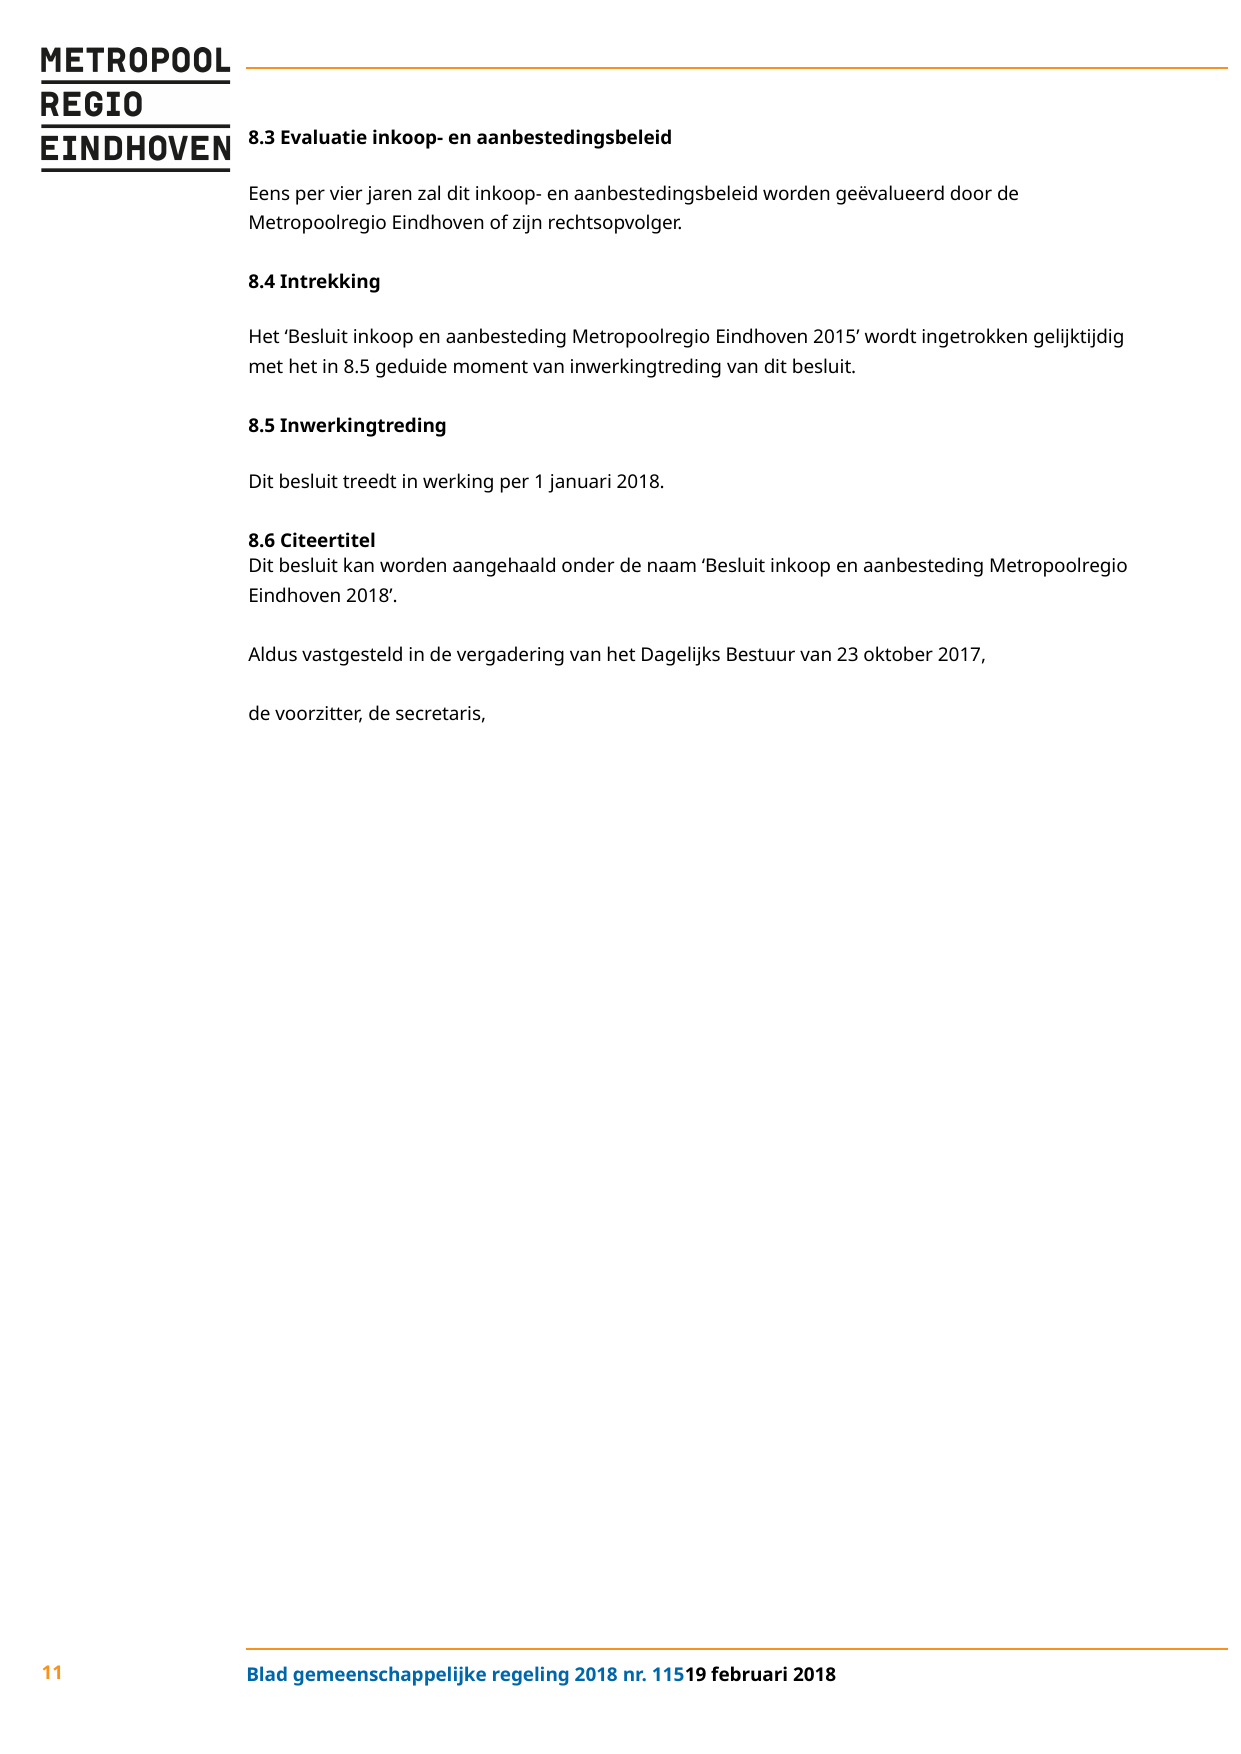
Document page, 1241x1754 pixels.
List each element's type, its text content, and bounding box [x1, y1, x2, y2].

text 8.6 Citeertitel [248, 527, 1152, 553]
text 8.5 Inwerkingtreding [248, 412, 1152, 438]
text de voorzitter, de secretaris, [248, 701, 1152, 726]
text Eens per vier jaren zal dit inkoop- en aanbestedingsbeleid worden geëvalueerd door de Metropoolregio Eindhoven of zijn rechtsopvolger. [248, 180, 1152, 235]
text 8.3 Evaluatie inkoop- en aanbestedingsbeleid [248, 124, 1152, 150]
text Dit besluit treedt in werking per 1 januari 2018. [248, 468, 1152, 493]
picture [41, 47, 231, 172]
text Aldus vastgesteld in de vergadering van het Dagelijks Bestuur van 23 oktober 2017, [248, 641, 1152, 667]
text 8.4 Intrekking [248, 268, 1152, 294]
text Het ‘Besluit inkoop en aanbesteding Metropoolregio Eindhoven 2015’ wordt ingetrokken gelijktijdig met het in 8.5 geduide moment van inwerkingtreding van dit besluit. [248, 324, 1152, 379]
text Dit besluit kan worden aangehaald onder de naam ‘Besluit inkoop en aanbesteding Metropoolregio Eindhoven 2018’. [248, 553, 1152, 608]
